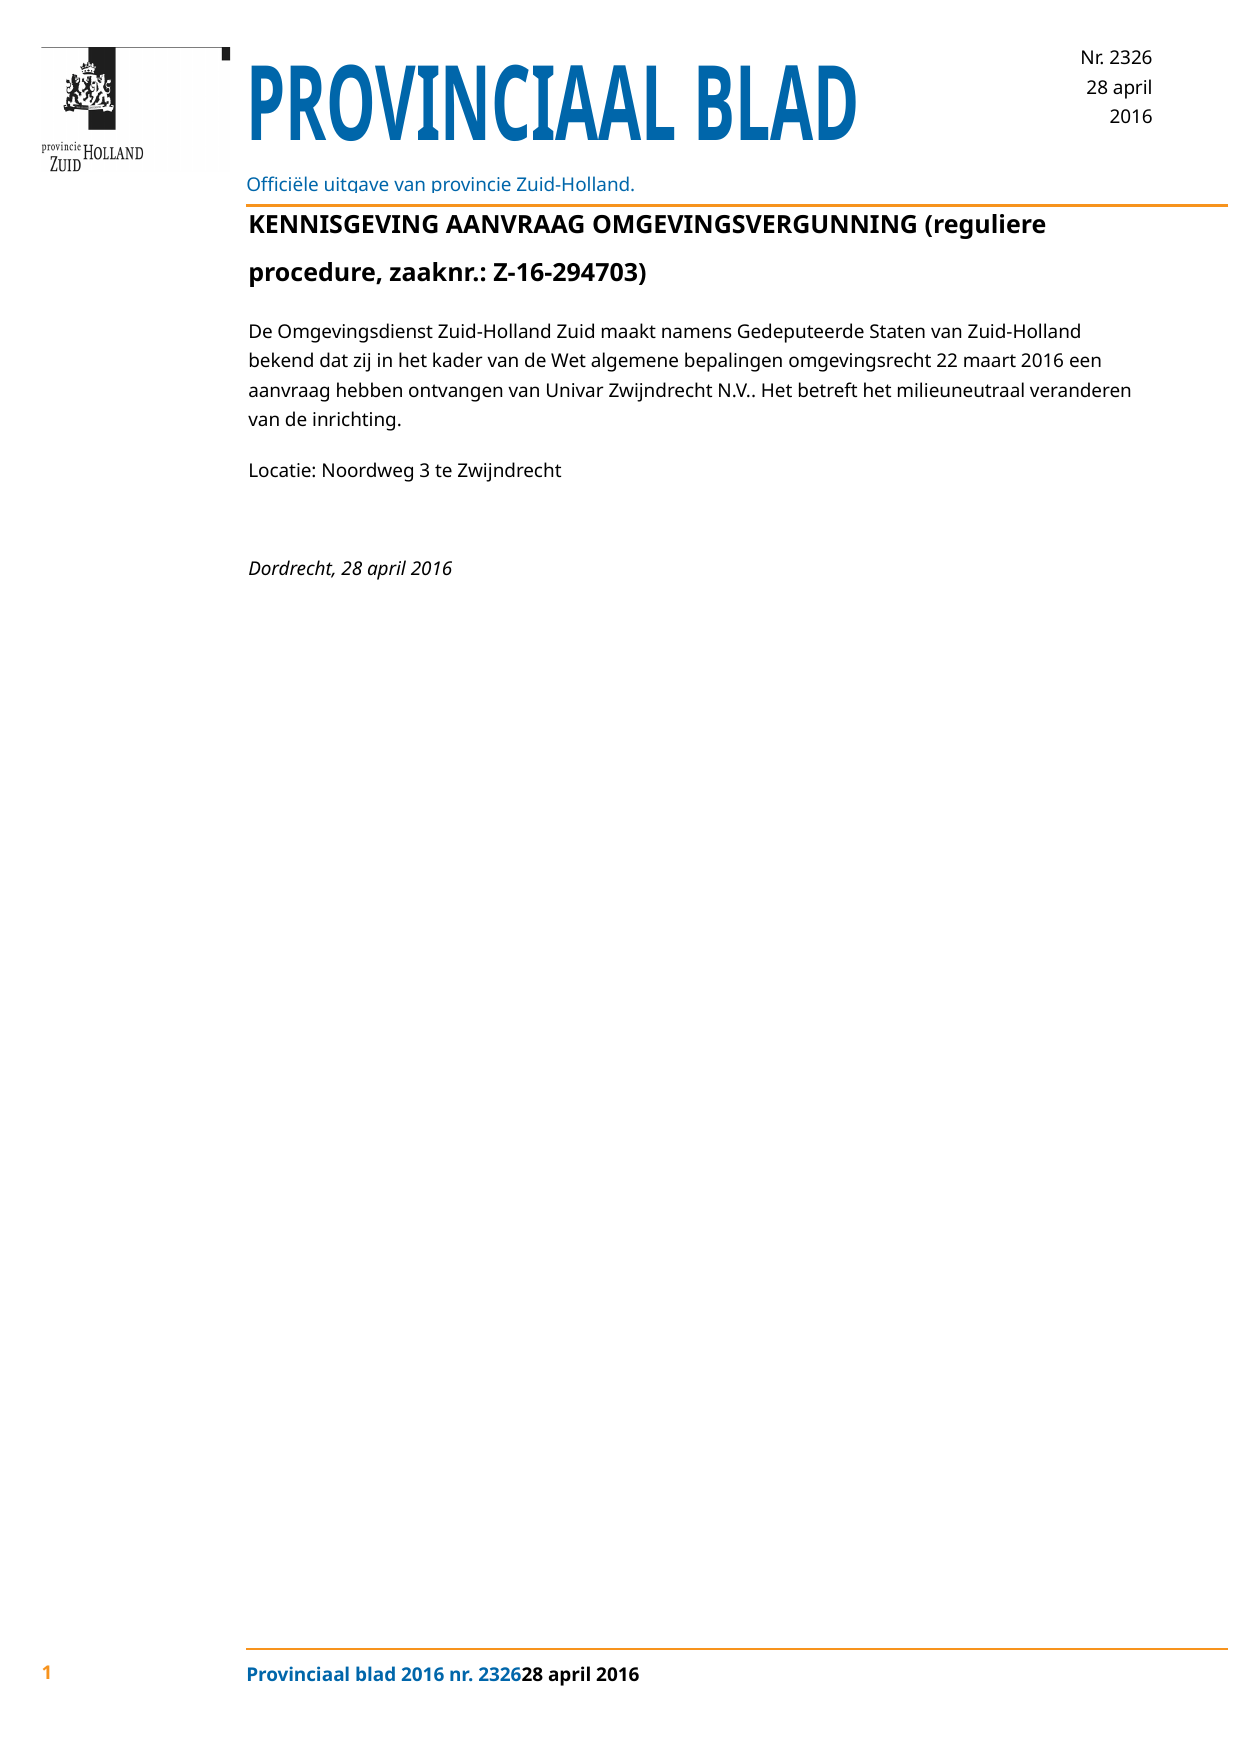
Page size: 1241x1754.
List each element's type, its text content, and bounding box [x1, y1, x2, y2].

text Locatie: Noordweg 3 te Zwijndrecht [248, 457, 1152, 483]
picture [41, 47, 231, 172]
text De Omgevingsdienst Zuid-Holland Zuid maakt namens Gedeputeerde Staten van Zuid-Holland bekend dat zij in het kader van de Wet algemene bepalingen omgevingsrecht 22 maart 2016 een aanvraag hebben ontvangen van Univar Zwijndrecht N.V.. Het betreft het milieuneutraal veranderen van de inrichting. [248, 318, 1152, 432]
text KENNISGEVING AANVRAAG OMGEVINGSVERGUNNING (reguliere procedure, zaaknr.: Z-16-294703) [248, 207, 1152, 288]
text Dordrecht, 28 april 2016 [248, 555, 1152, 581]
